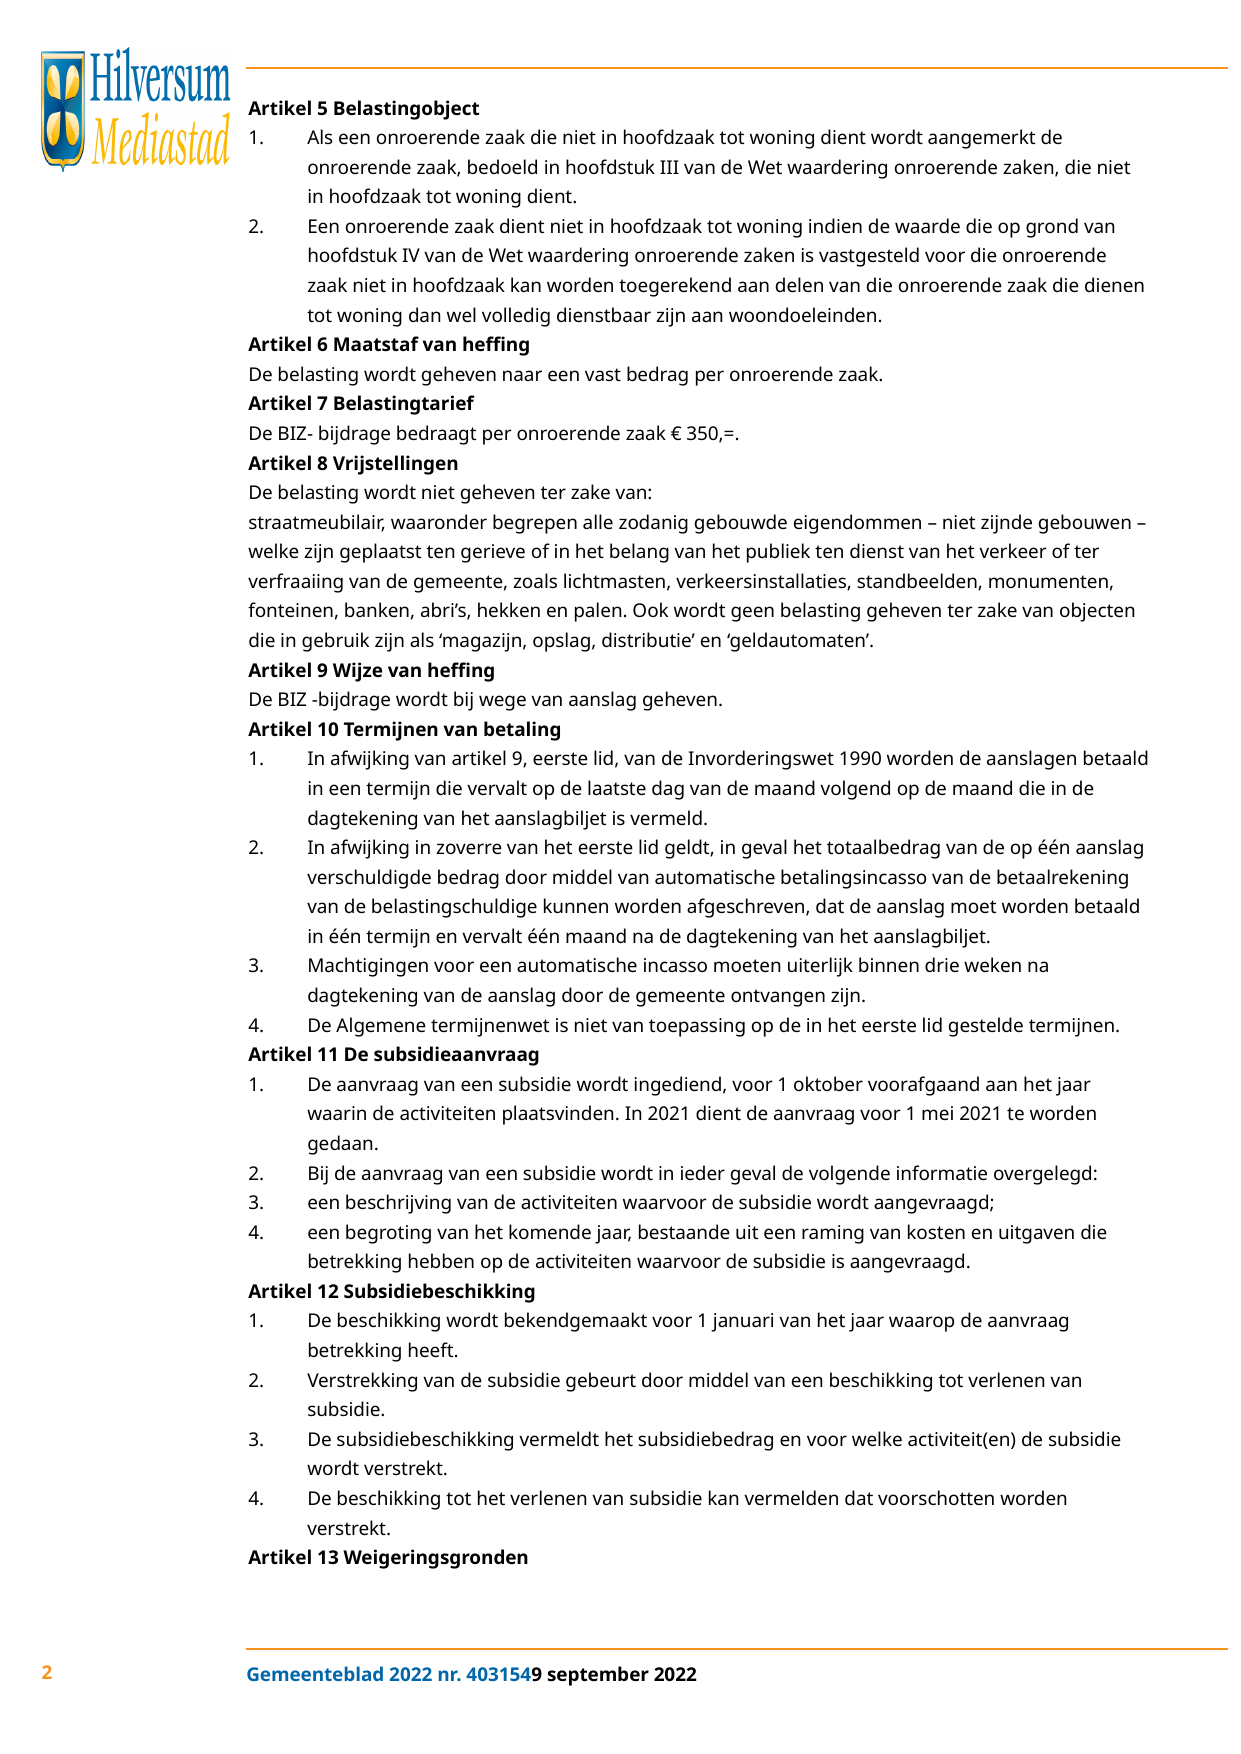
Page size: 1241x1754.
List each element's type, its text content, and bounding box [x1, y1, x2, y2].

list Een onroerende zaak dient niet in hoofdzaak tot woning indien de waarde die op grond van hoofdstuk IV van de Wet waardering onroerende zaken is vastgesteld voor die onroerende zaak niet in hoofdzaak kan worden toegerekend aan delen van die onroerende zaak die dienen tot woning dan wel volledig dienstbaar zijn aan woondoeleinden. [248, 213, 1152, 328]
list Verstrekking van de subsidie gebeurt door middel van een beschikking tot verlenen van subsidie. [248, 1367, 1152, 1422]
list De subsidiebeschikking vermeldt het subsidiebedrag en voor welke activiteit(en) de subsidie wordt verstrekt. [248, 1426, 1152, 1481]
text Artikel 11 De subsidieaanvraag [248, 1041, 1152, 1067]
text Artikel 5 Belastingobject [248, 95, 1152, 121]
list In afwijking in zoverre van het eerste lid geldt, in geval het totaalbedrag van de op één aanslag verschuldigde bedrag door middel van automatische betalingsincasso van de betaalrekening van de belastingschuldige kunnen worden afgeschreven, dat de aanslag moet worden betaald in één termijn en vervalt één maand na de dagtekening van het aanslagbiljet. [248, 834, 1152, 949]
text Artikel 10 Termijnen van betaling [248, 716, 1152, 742]
text De BIZ- bijdrage bedraagt per onroerende zaak € 350,=. [248, 420, 1152, 446]
list een beschrijving van de activiteiten waarvoor de subsidie wordt aangevraagd; [248, 1189, 1152, 1215]
list In afwijking van artikel 9, eerste lid, van de Invorderingswet 1990 worden de aanslagen betaald in een termijn die vervalt op de laatste dag van de maand volgend op de maand die in de dagtekening van het aanslagbiljet is vermeld. [248, 746, 1152, 831]
list De beschikking wordt bekendgemaakt voor 1 januari van het jaar waarop de aanvraag betrekking heeft. [248, 1308, 1152, 1363]
text Artikel 7 Belastingtarief [248, 391, 1152, 416]
text De belasting wordt niet geheven ter zake van: [248, 479, 1152, 505]
list De aanvraag van een subsidie wordt ingediend, voor 1 oktober voorafgaand aan het jaar waarin de activiteiten plaatsvinden. In 2021 dient de aanvraag voor 1 mei 2021 te worden gedaan. [248, 1071, 1152, 1156]
list een begroting van het komende jaar, bestaande uit een raming van kosten en uitgaven die betrekking hebben op de activiteiten waarvoor de subsidie is aangevraagd. [248, 1219, 1152, 1274]
text De belasting wordt geheven naar een vast bedrag per onroerende zaak. [248, 361, 1152, 387]
picture [41, 47, 231, 172]
list De Algemene termijnenwet is niet van toepassing op de in het eerste lid gestelde termijnen. [248, 1012, 1152, 1038]
text Artikel 9 Wijze van heffing [248, 657, 1152, 683]
text De BIZ -bijdrage wordt bij wege van aanslag geheven. [248, 686, 1152, 712]
text Artikel 8 Vrijstellingen [248, 450, 1152, 476]
text Artikel 13 Weigeringsgronden [248, 1544, 1152, 1570]
text straatmeubilair, waaronder begrepen alle zodanig gebouwde eigendommen – niet zijnde gebouwen –welke zijn geplaatst ten gerieve of in het belang van het publiek ten dienst van het verkeer of ter verfraaiing van de gemeente, zoals lichtmasten, verkeersinstallaties, standbeelden, monumenten, fonteinen, banken, abri’s, hekken en palen. Ook wordt geen belasting geheven ter zake van objecten die in gebruik zijn als ‘magazijn, opslag, distributie’ en ‘geldautomaten’. [248, 509, 1152, 653]
list Bij de aanvraag van een subsidie wordt in ieder geval de volgende informatie overgelegd: [248, 1160, 1152, 1186]
list De beschikking tot het verlenen van subsidie kan vermelden dat voorschotten worden verstrekt. [248, 1485, 1152, 1541]
text Artikel 6 Maatstaf van heffing [248, 331, 1152, 357]
list Machtigingen voor een automatische incasso moeten uiterlijk binnen drie weken na dagtekening van de aanslag door de gemeente ontvangen zijn. [248, 953, 1152, 1008]
list Als een onroerende zaak die niet in hoofdzaak tot woning dient wordt aangemerkt de onroerende zaak, bedoeld in hoofdstuk III van de Wet waardering onroerende zaken, die niet in hoofdzaak tot woning dient. [248, 124, 1152, 209]
text Artikel 12 Subsidiebeschikking [248, 1278, 1152, 1304]
